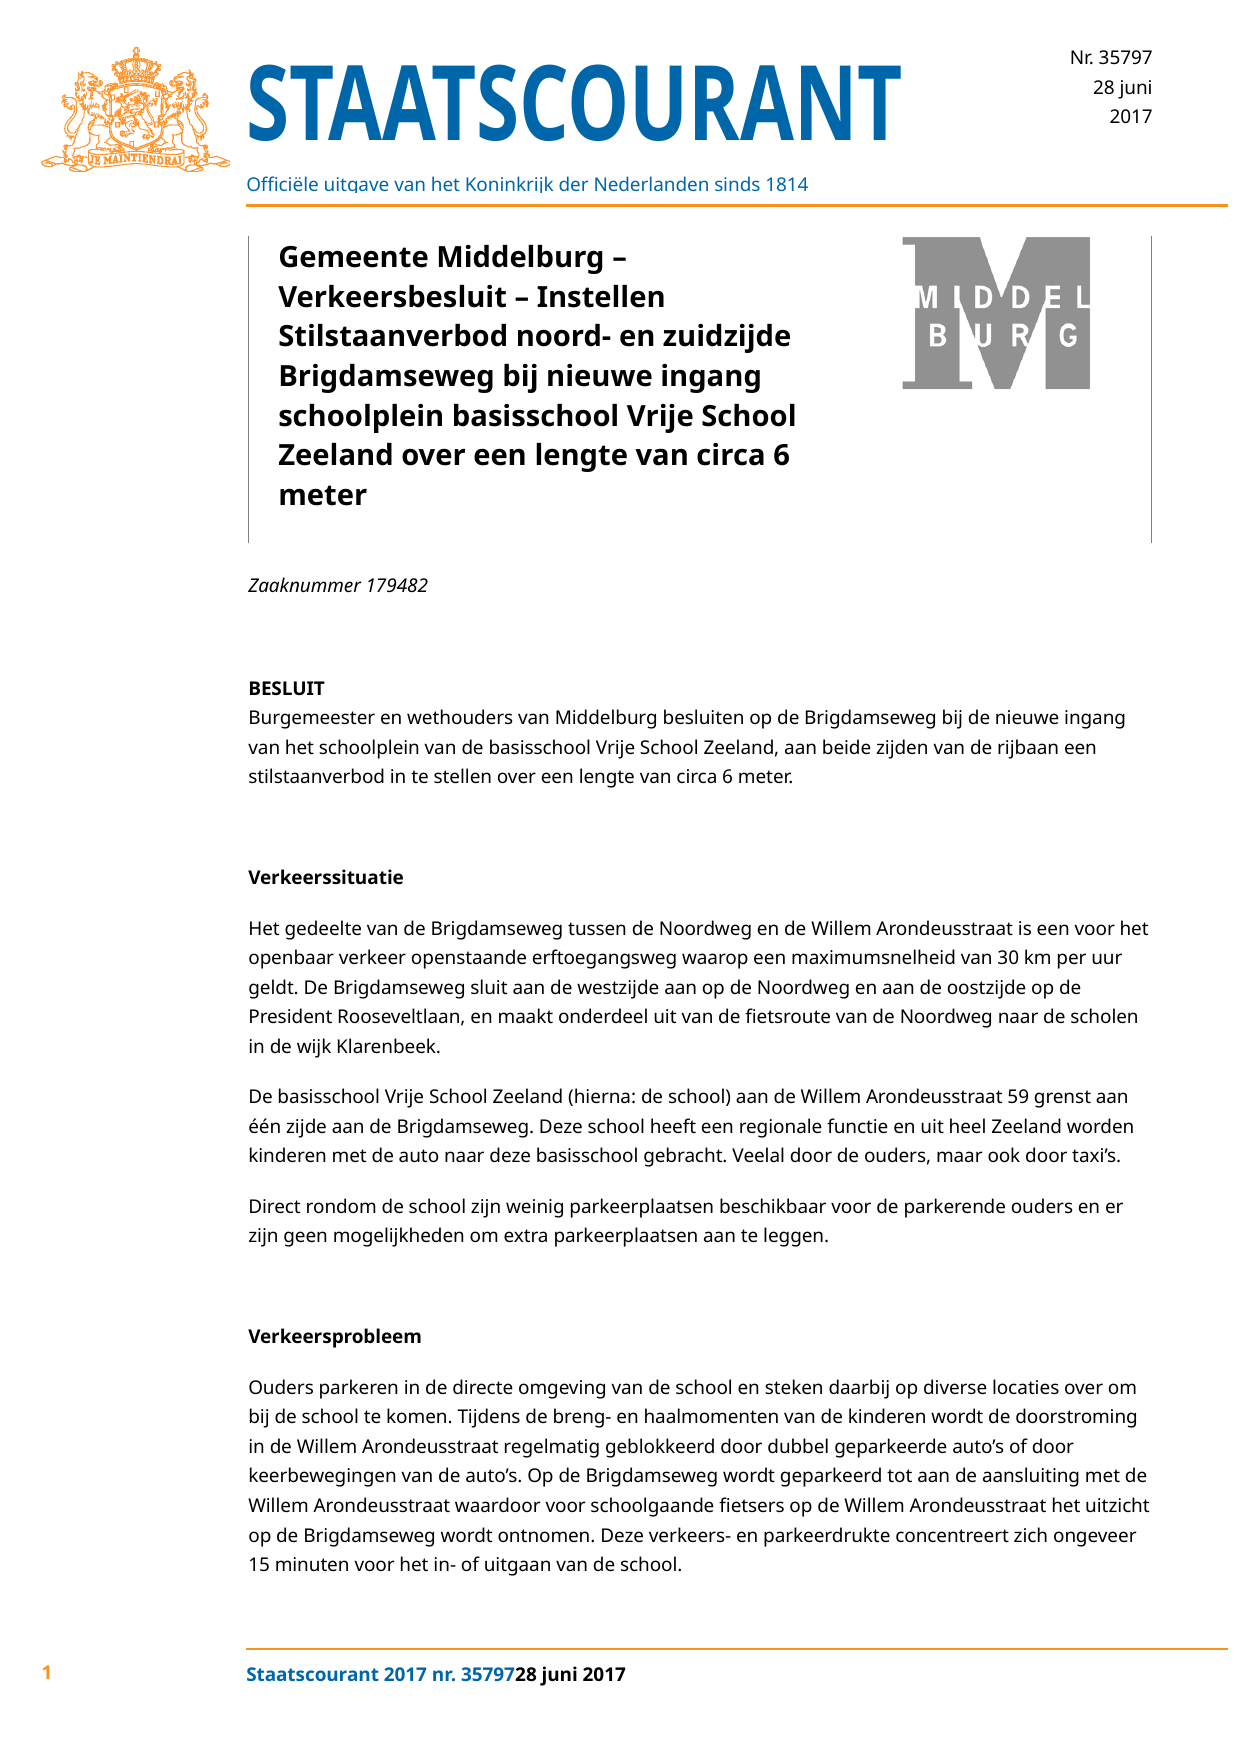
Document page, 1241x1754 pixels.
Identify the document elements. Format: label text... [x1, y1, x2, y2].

text Direct rondom de school zijn weinig parkeerplaatsen beschikbaar voor de parkerende ouders en er zijn geen mogelijkheden om extra parkeerplaatsen aan te leggen. [248, 1193, 1152, 1248]
text De basisschool Vrije School Zeeland (hierna: de school) aan de Willem Arondeusstraat 59 grenst aan één zijde aan de Brigdamseweg. Deze school heeft een regionale functie en uit heel Zeeland worden kinderen met de auto naar deze basisschool gebracht. Veelal door de ouders, maar ook door taxi’s. [248, 1083, 1152, 1168]
text BESLUIT [248, 675, 1152, 701]
text Het gedeelte van de Brigdamseweg tussen de Noordweg en de Willem Arondeusstraat is een voor het openbaar verkeer openstaande erftoegangsweg waarop een maximumsnelheid van 30 km per uur geldt. De Brigdamseweg sluit aan de westzijde aan op de Noordweg en aan de oostzijde op de President Rooseveltlaan, en maakt onderdeel uit van de fietsroute van de Noordweg naar de scholen in de wijk Klarenbeek. [248, 915, 1152, 1059]
text Burgemeester en wethouders van Middelburg besluiten op de Brigdamseweg bij de nieuwe ingang van het schoolplein van de basisschool Vrije School Zeeland, aan beide zijden van de rijbaan een stilstaanverbod in te stellen over een lengte van circa 6 meter. [248, 704, 1152, 789]
table_header [850, 236, 1151, 543]
text Verkeerssituatie [248, 864, 1152, 890]
text Ouders parkeren in de directe omgeving van de school en steken daarbij op diverse locaties over om bij de school te komen. Tijdens de breng- en haalmomenten van de kinderen wordt de doorstroming in de Willem Arondeusstraat regelmatig geblokkeerd door dubbel geparkeerde auto’s of door keerbewegingen van de auto’s. Op de Brigdamseweg wordt geparkeerd tot aan de aansluiting met de Willem Arondeusstraat waardoor voor schoolgaande fietsers op de Willem Arondeusstraat het uitzicht op de Brigdamseweg wordt ontnomen. Deze verkeers- en parkeerdrukte concentreert zich ongeveer 15 minuten voor het in- of uitgaan van de school. [248, 1374, 1152, 1577]
text Zaaknummer 179482 [248, 573, 1152, 598]
text Verkeersprobleem [248, 1323, 1152, 1349]
table_header Gemeente Middelburg – Verkeersbesluit – Instellen Stilstaanverbod noord- en zuidzijde Brigdamseweg bij nieuwe ingang schoolplein basisschool Vrije School Zeeland over een lengte van circa 6 meter [249, 236, 850, 543]
picture [41, 47, 231, 172]
picture [882, 236, 1119, 390]
